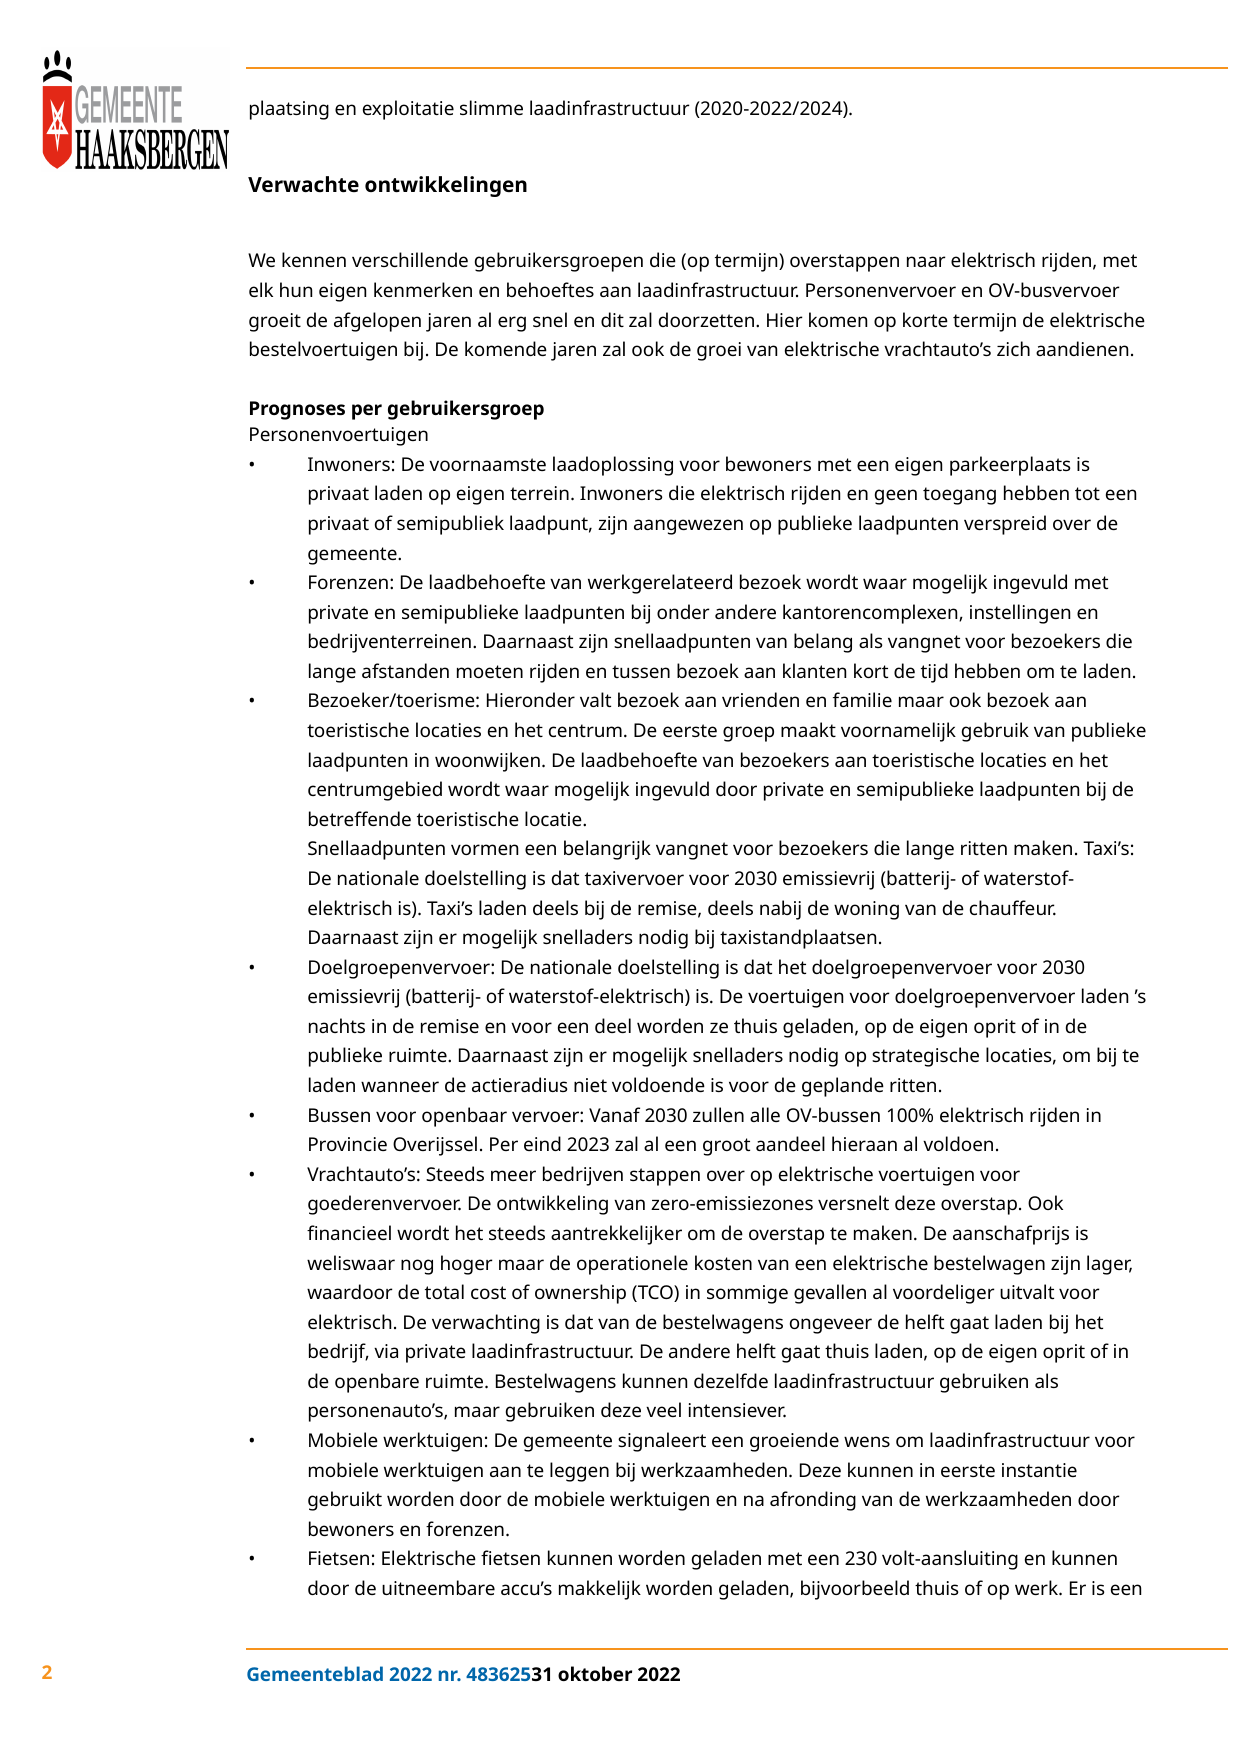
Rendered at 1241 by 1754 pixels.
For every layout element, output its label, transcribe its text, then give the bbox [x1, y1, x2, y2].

list Fietsen: Elektrische fietsen kunnen worden geladen met een 230 volt-aansluiting en kunnen door de uitneembare accu’s makkelijk worden geladen, bijvoorbeeld thuis of op werk. Er is een [248, 1546, 1152, 1601]
text Prognoses per gebruikersgroep [248, 396, 1152, 421]
picture [41, 47, 231, 172]
list Snellaadpunten vormen een belangrijk vangnet voor bezoekers die lange ritten maken. Taxi’s: De nationale doelstelling is dat taxivervoer voor 2030 emissievrij (batterij- of waterstof-elektrisch is). Taxi’s laden deels bij de remise, deels nabij de woning van de chauffeur. Daarnaast zijn er mogelijk snelladers nodig bij taxistandplaatsen. [248, 836, 1152, 950]
list Bussen voor openbaar vervoer: Vanaf 2030 zullen alle OV-bussen 100% elektrisch rijden in Provincie Overijssel. Per eind 2023 zal al een groot aandeel hieraan al voldoen. [248, 1102, 1152, 1157]
text plaatsing en exploitatie slimme laadinfrastructuur (2020-2022/2024). [248, 95, 1152, 121]
list Mobiele werktuigen: De gemeente signaleert een groeiende wens om laadinfrastructuur voor mobiele werktuigen aan te leggen bij werkzaamheden. Deze kunnen in eerste instantie gebruikt worden door de mobiele werktuigen en na afronding van de werkzaamheden door bewoners en forenzen. [248, 1427, 1152, 1542]
text We kennen verschillende gebruikersgroepen die (op termijn) overstappen naar elektrisch rijden, met elk hun eigen kenmerken en behoeftes aan laadinfrastructuur. Personenvervoer en OV-busvervoer groeit de afgelopen jaren al erg snel en dit zal doorzetten. Hier komen op korte termijn de elektrische bestelvoertuigen bij. De komende jaren zal ook de groei van elektrische vrachtauto’s zich aandienen. [248, 248, 1152, 362]
list Vrachtauto’s: Steeds meer bedrijven stappen over op elektrische voertuigen voor goederenvervoer. De ontwikkeling van zero-emissiezones versnelt deze overstap. Ook financieel wordt het steeds aantrekkelijker om de overstap te maken. De aanschafprijs is weliswaar nog hoger maar de operationele kosten van een elektrische bestelwagen zijn lager, waardoor de total cost of ownership (TCO) in sommige gevallen al voordeliger uitvalt voor elektrisch. De verwachting is dat van de bestelwagens ongeveer de helft gaat laden bij het bedrijf, via private laadinfrastructuur. De andere helft gaat thuis laden, op de eigen oprit of in de openbare ruimte. Bestelwagens kunnen dezelfde laadinfrastructuur gebruiken als personenauto’s, maar gebruiken deze veel intensiever. [248, 1161, 1152, 1423]
list Bezoeker/toerisme: Hieronder valt bezoek aan vrienden en familie maar ook bezoek aan toeristische locaties en het centrum. De eerste groep maakt voornamelijk gebruik van publieke laadpunten in woonwijken. De laadbehoefte van bezoekers aan toeristische locaties en het centrumgebied wordt waar mogelijk ingevuld door private en semipublieke laadpunten bij de betreffende toeristische locatie. [248, 688, 1152, 832]
list Inwoners: De voornaamste laadoplossing voor bewoners met een eigen parkeerplaats is privaat laden op eigen terrein. Inwoners die elektrisch rijden en geen toegang hebben tot een privaat of semipubliek laadpunt, zijn aangewezen op publieke laadpunten verspreid over de gemeente. [248, 451, 1152, 565]
list Doelgroepenvervoer: De nationale doelstelling is dat het doelgroepenvervoer voor 2030 emissievrij (batterij- of waterstof-elektrisch) is. De voertuigen voor doelgroepenvervoer laden ’s nachts in de remise en voor een deel worden ze thuis geladen, op de eigen oprit of in de publieke ruimte. Daarnaast zijn er mogelijk snelladers nodig op strategische locaties, om bij te laden wanneer de actieradius niet voldoende is voor de geplande ritten. [248, 954, 1152, 1098]
text Verwachte ontwikkelingen [248, 170, 1152, 198]
list Forenzen: De laadbehoefte van werkgerelateerd bezoek wordt waar mogelijk ingevuld met private en semipublieke laadpunten bij onder andere kantorencomplexen, instellingen en bedrijventerreinen. Daarnaast zijn snellaadpunten van belang als vangnet voor bezoekers die lange afstanden moeten rijden en tussen bezoek aan klanten kort de tijd hebben om te laden. [248, 569, 1152, 684]
text Personenvoertuigen [248, 421, 1152, 447]
